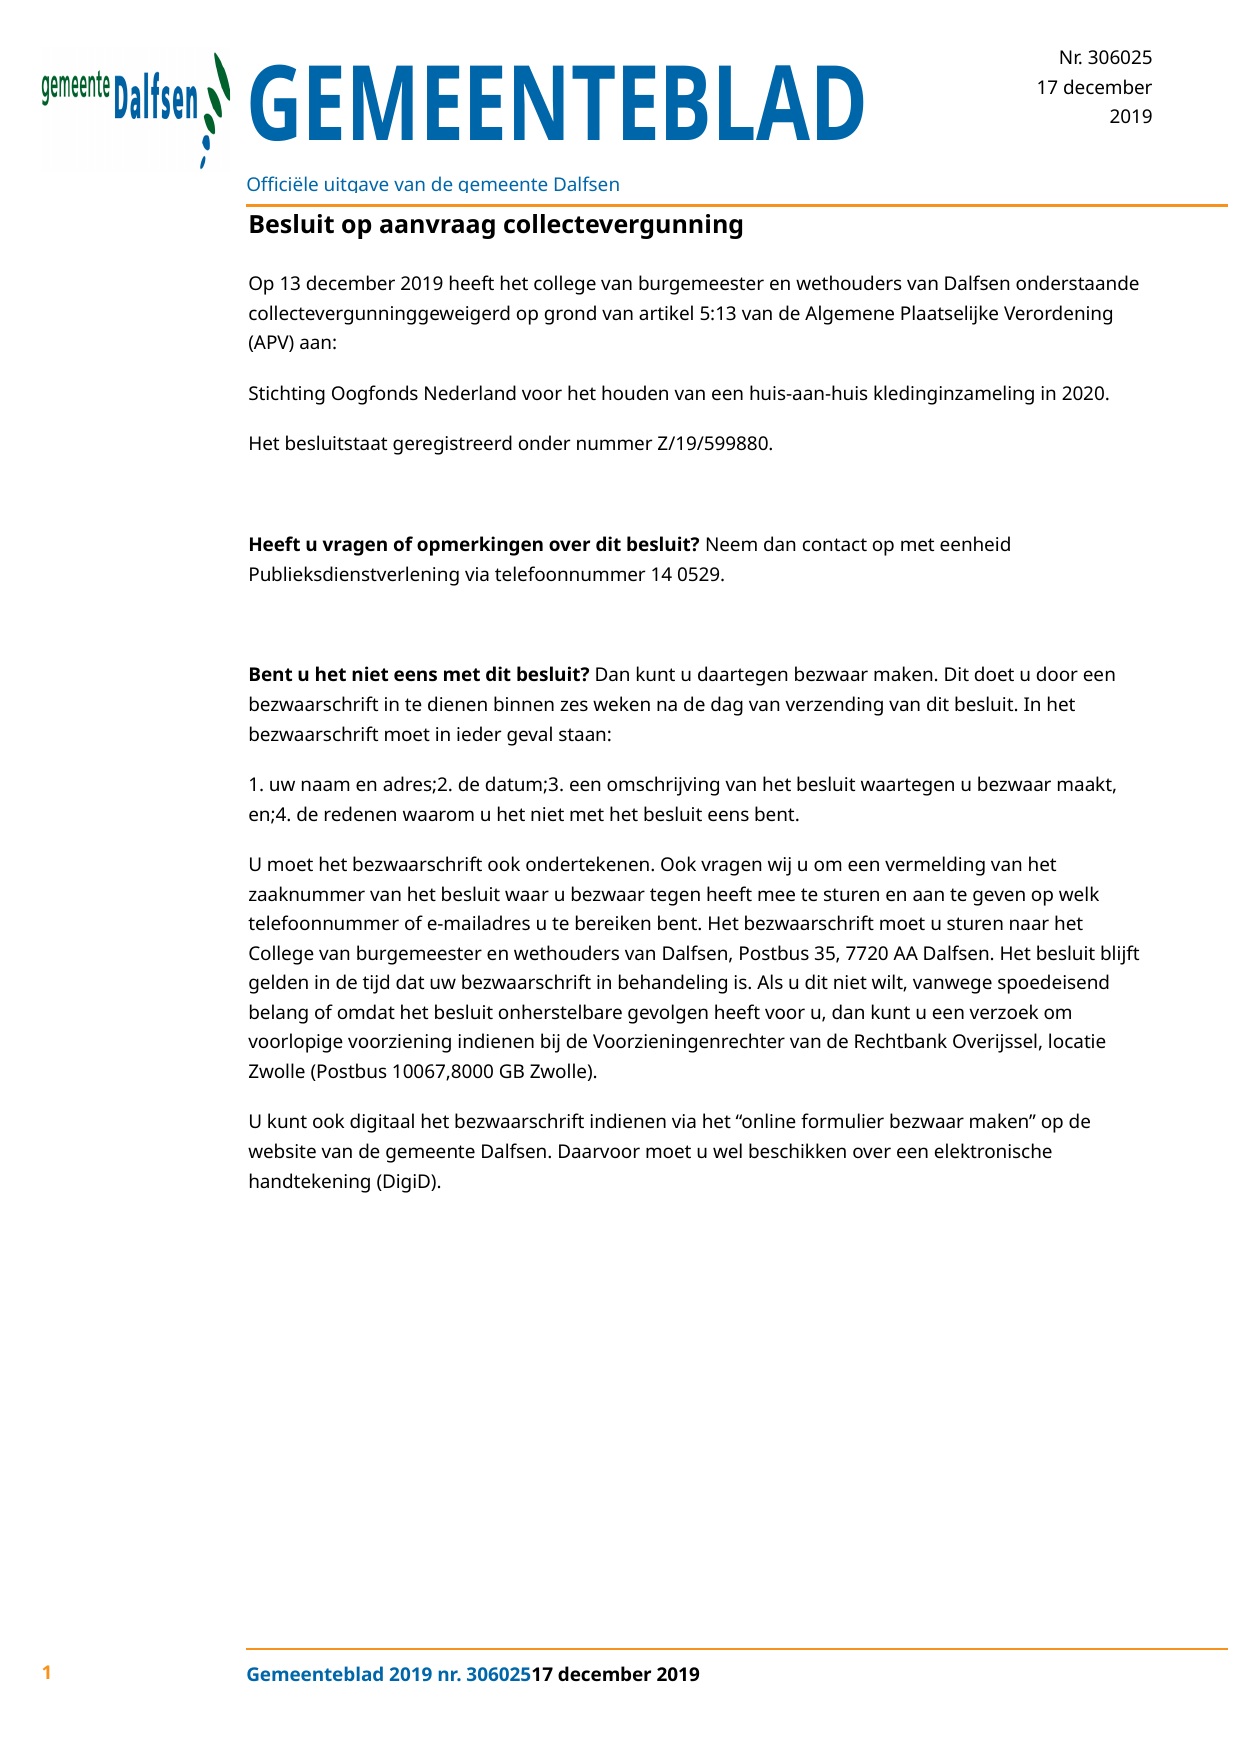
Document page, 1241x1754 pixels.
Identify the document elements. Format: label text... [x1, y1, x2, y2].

text Stichting Oogfonds Nederland voor het houden van een huis-aan-huis kledinginzameling in 2020. [248, 380, 1152, 406]
text 1. uw naam en adres;2. de datum;3. een omschrijving van het besluit waartegen u bezwaar maakt, en;4. de redenen waarom u het niet met het besluit eens bent. [248, 771, 1152, 826]
text Op 13 december 2019 heeft het college van burgemeester en wethouders van Dalfsen onderstaande collectevergunninggeweigerd op grond van artikel 5:13 van de Algemene Plaatselijke Verordening (APV) aan: [248, 270, 1152, 355]
picture [41, 47, 231, 172]
text Heeft u vragen of opmerkingen over dit besluit? Neem dan contact op met eenheid Publieksdienstverlening via telefoonnummer 14 0529. [248, 531, 1152, 586]
text Het besluitstaat geregistreerd onder nummer Z/19/599880. [248, 430, 1152, 456]
text U moet het bezwaarschrift ook ondertekenen. Ook vragen wij u om een vermelding van het zaaknummer van het besluit waar u bezwaar tegen heeft mee te sturen en aan te geven op welk telefoonnummer of e-mailadres u te bereiken bent. Het bezwaarschrift moet u sturen naar het College van burgemeester en wethouders van Dalfsen, Postbus 35, 7720 AA Dalfsen. Het besluit blijft gelden in de tijd dat uw bezwaarschrift in behandeling is. Als u dit niet wilt, vanwege spoedeisend belang of omdat het besluit onherstelbare gevolgen heeft voor u, dan kunt u een verzoek om voorlopige voorziening indienen bij de Voorzieningenrechter van de Rechtbank Overijssel, locatie Zwolle (Postbus 10067,8000 GB Zwolle). [248, 851, 1152, 1084]
text Bent u het niet eens met dit besluit? Dan kunt u daartegen bezwaar maken. Dit doet u door een bezwaarschrift in te dienen binnen zes weken na de dag van verzending van dit besluit. In het bezwaarschrift moet in ieder geval staan: [248, 662, 1152, 746]
text Besluit op aanvraag collectevergunning [248, 207, 1152, 241]
text U kunt ook digitaal het bezwaarschrift indienen via het “online formulier bezwaar maken” op de website van de gemeente Dalfsen. Daarvoor moet u wel beschikken over een elektronische handtekening (DigiD). [248, 1109, 1152, 1193]
